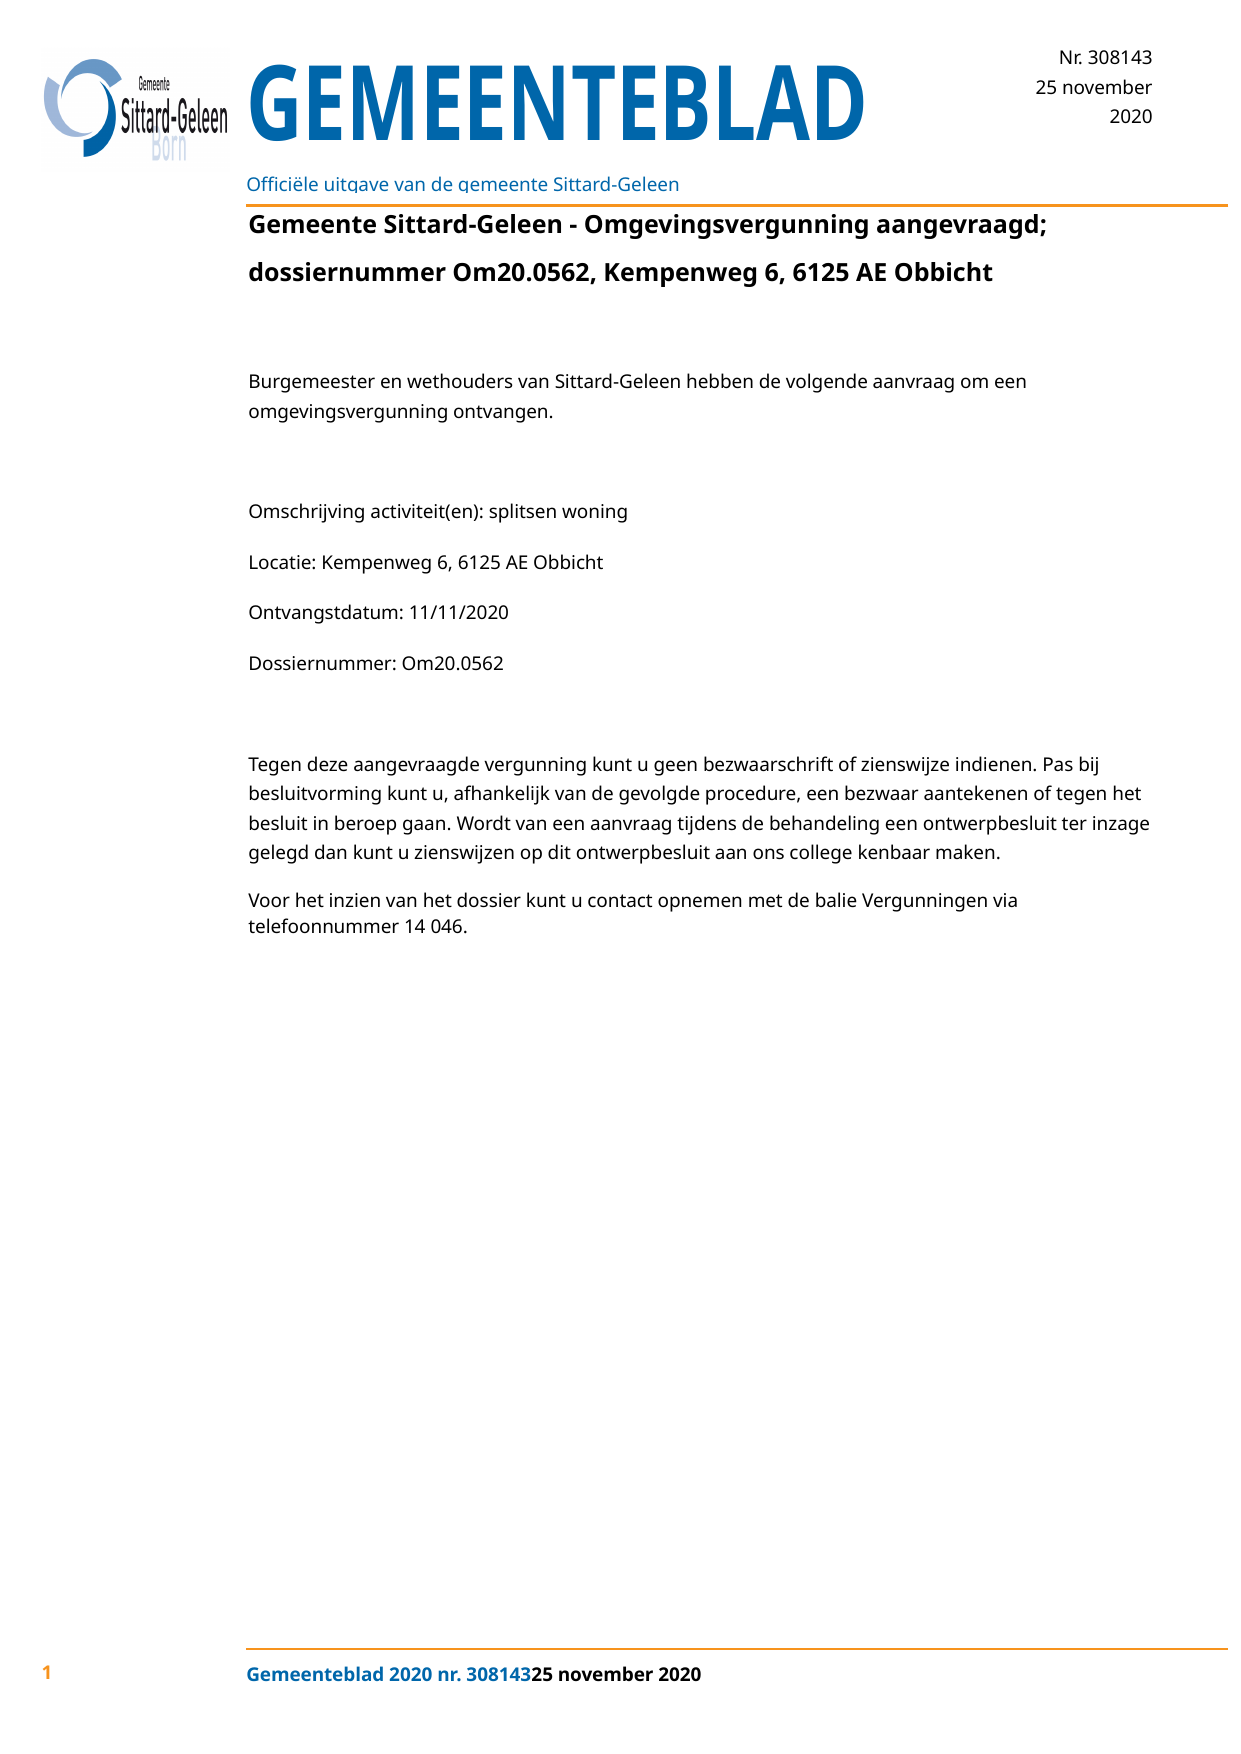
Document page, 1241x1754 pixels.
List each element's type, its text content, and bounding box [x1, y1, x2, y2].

text Omschrijving activiteit(en): splitsen woning [248, 499, 1152, 524]
text Dossiernummer: Om20.0562 [248, 650, 1152, 676]
text Burgemeester en wethouders van Sittard-Geleen hebben de volgende aanvraag om een omgevingsvergunning ontvangen. [248, 368, 1152, 424]
text Voor het inzien van het dossier kunt u contact opnemen met de balie Vergunningen via telefoonnummer 14 046. [248, 887, 1152, 939]
text Tegen deze aangevraagde vergunning kunt u geen bezwaarschrift of zienswijze indienen. Pas bij besluitvorming kunt u, afhankelijk van de gevolgde procedure, een bezwaar aantekenen of tegen het besluit in beroep gaan. Wordt van een aanvraag tijdens de behandeling een ontwerpbesluit ter inzage gelegd dan kunt u zienswijzen op dit ontwerpbesluit aan ons college kenbaar maken. [248, 751, 1152, 865]
text Ontvangstdatum: 11/11/2020 [248, 599, 1152, 625]
text Gemeente Sittard-Geleen - Omgevingsvergunning aangevraagd; dossiernummer Om20.0562, Kempenweg 6, 6125 AE Obbicht [248, 207, 1152, 288]
text Locatie: Kempenweg 6, 6125 AE Obbicht [248, 549, 1152, 575]
picture [41, 47, 231, 172]
